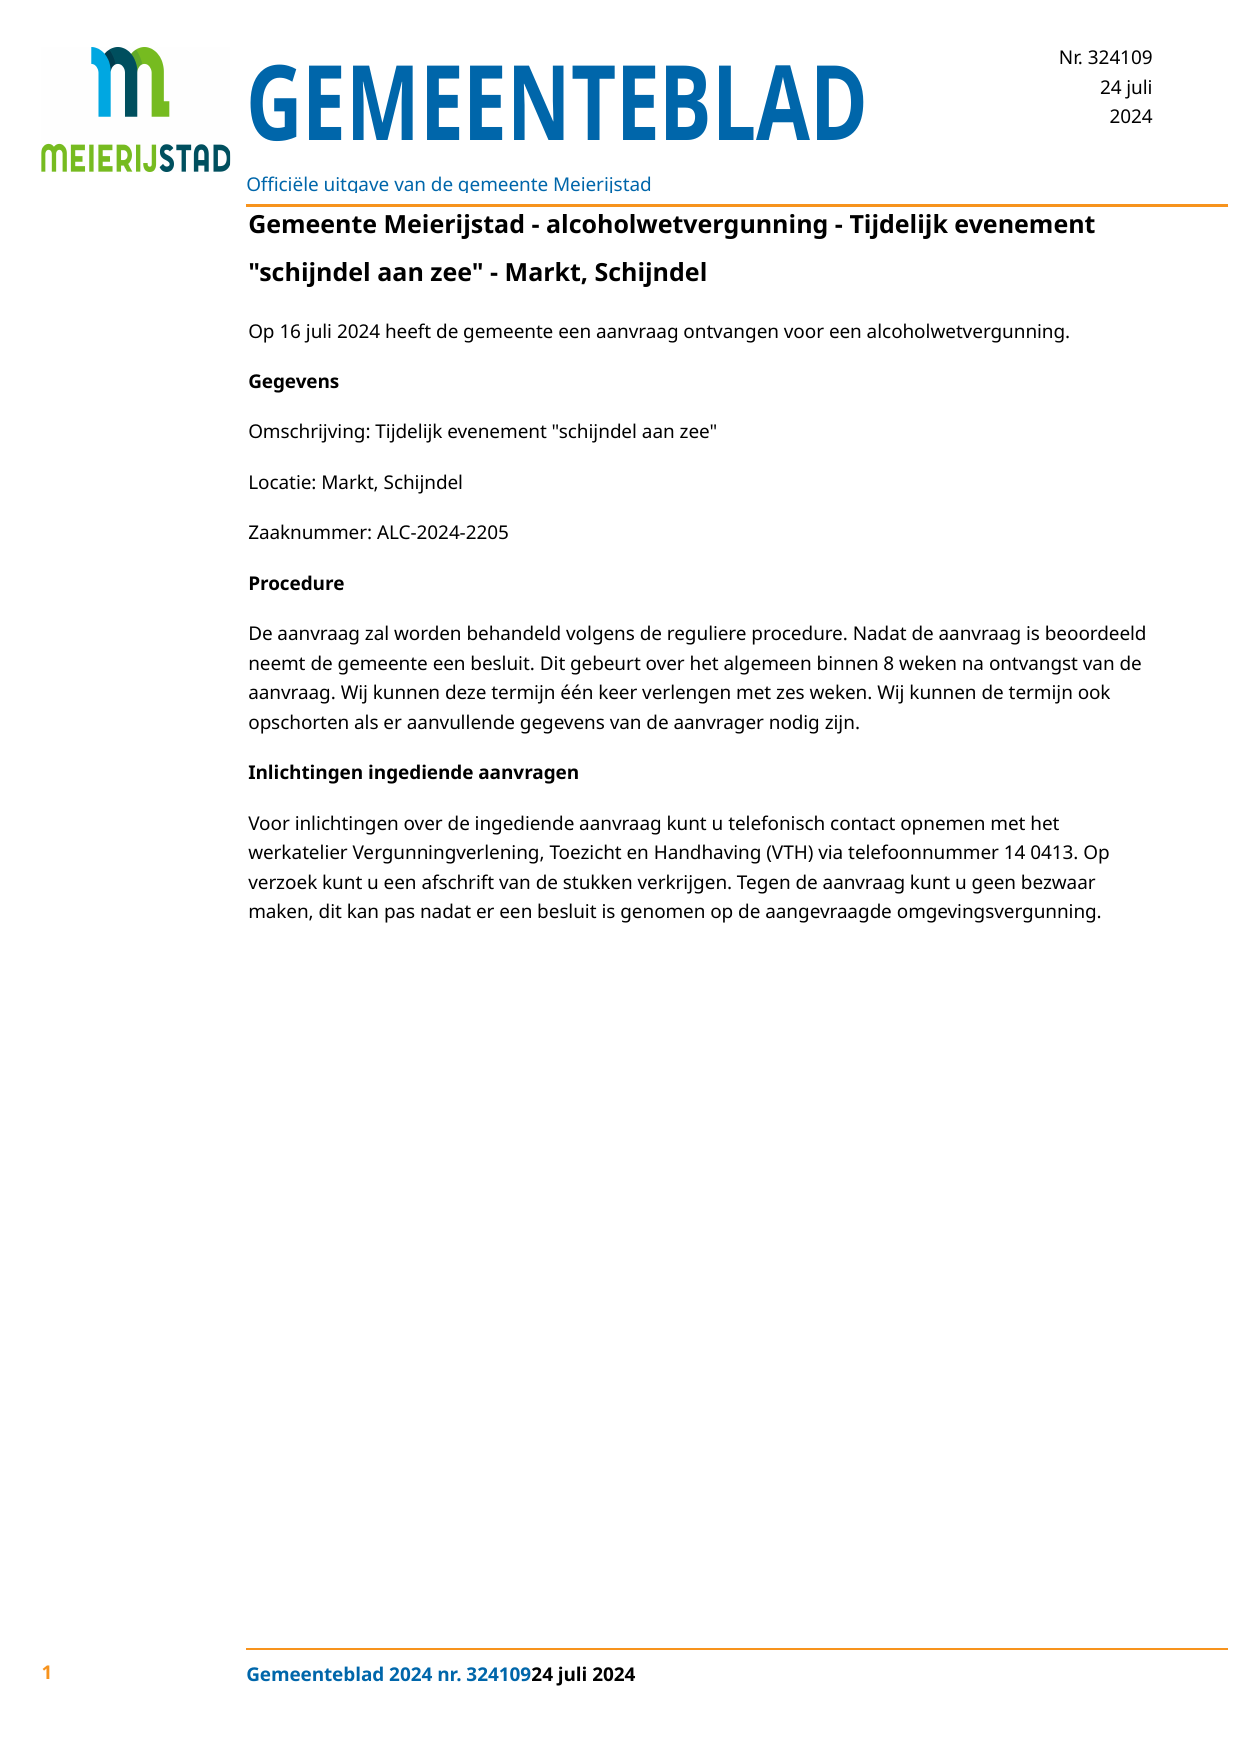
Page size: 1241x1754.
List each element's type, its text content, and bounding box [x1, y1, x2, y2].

text Locatie: Markt, Schijndel [248, 469, 1152, 495]
text Inlichtingen ingediende aanvragen [248, 759, 1152, 785]
text Procedure [248, 570, 1152, 596]
text Omschrijving: Tijdelijk evenement "schijndel aan zee" [248, 419, 1152, 444]
text Voor inlichtingen over de ingediende aanvraag kunt u telefonisch contact opnemen met het werkatelier Vergunningverlening, Toezicht en Handhaving (VTH) via telefoonnummer 14 0413. Op verzoek kunt u een afschrift van de stukken verkrijgen. Tegen de aanvraag kunt u geen bezwaar maken, dit kan pas nadat er een besluit is genomen op de aangevraagde omgevingsvergunning. [248, 810, 1152, 924]
text Op 16 juli 2024 heeft de gemeente een aanvraag ontvangen voor een alcoholwetvergunning. [248, 318, 1152, 344]
text Gemeente Meierijstad - alcoholwetvergunning - Tijdelijk evenement "schijndel aan zee" - Markt, Schijndel [248, 207, 1152, 288]
text De aanvraag zal worden behandeld volgens de reguliere procedure. Nadat de aanvraag is beoordeeld neemt de gemeente een besluit. Dit gebeurt over het algemeen binnen 8 weken na ontvangst van de aanvraag. Wij kunnen deze termijn één keer verlengen met zes weken. Wij kunnen de termijn ook opschorten als er aanvullende gegevens van de aanvrager nodig zijn. [248, 620, 1152, 735]
text Gegevens [248, 368, 1152, 394]
text Zaaknummer: ALC-2024-2205 [248, 519, 1152, 545]
picture [41, 47, 231, 172]
